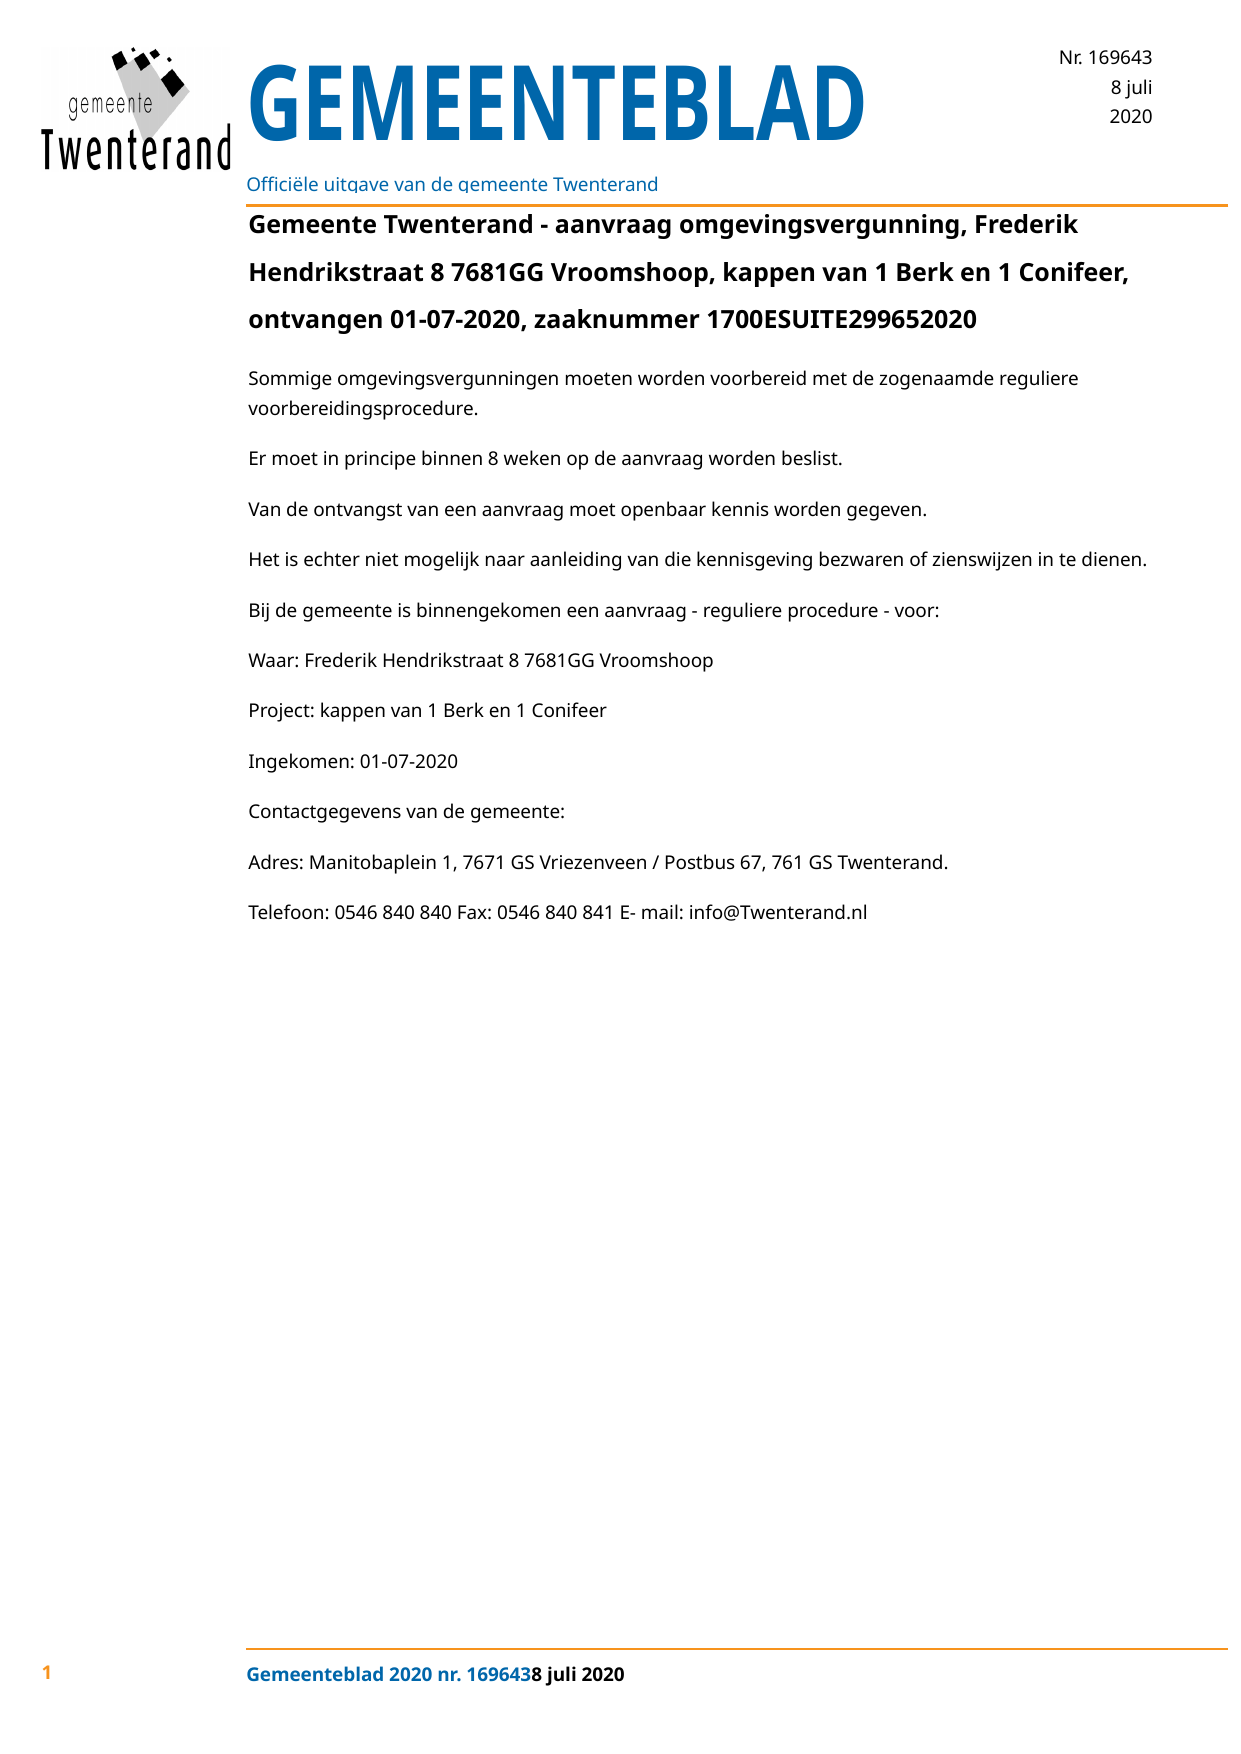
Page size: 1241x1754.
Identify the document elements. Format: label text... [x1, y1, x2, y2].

text Ingekomen: 01-07-2020 [248, 748, 1152, 774]
text Van de ontvangst van een aanvraag moet openbaar kennis worden gegeven. [248, 496, 1152, 522]
text Adres: Manitobaplein 1, 7671 GS Vriezenveen / Postbus 67, 761 GS Twenterand. [248, 849, 1152, 874]
text Bij de gemeente is binnengekomen een aanvraag - reguliere procedure - voor: [248, 597, 1152, 622]
picture [41, 47, 231, 172]
text Sommige omgevingsvergunningen moeten worden voorbereid met de zogenaamde reguliere voorbereidingsprocedure. [248, 366, 1152, 421]
text Gemeente Twenterand - aanvraag omgevingsvergunning, Frederik Hendrikstraat 8 7681GG Vroomshoop, kappen van 1 Berk en 1 Conifeer, ontvangen 01-07-2020, zaaknummer 1700ESUITE299652020 [248, 207, 1152, 336]
text Waar: Frederik Hendrikstraat 8 7681GG Vroomshoop [248, 647, 1152, 673]
text Telefoon: 0546 840 840 Fax: 0546 840 841 E- mail: info@Twenterand.nl [248, 899, 1152, 925]
text Er moet in principe binnen 8 weken op de aanvraag worden beslist. [248, 446, 1152, 471]
text Project: kappen van 1 Berk en 1 Conifeer [248, 698, 1152, 723]
text Het is echter niet mogelijk naar aanleiding van die kennisgeving bezwaren of zienswijzen in te dienen. [248, 546, 1152, 572]
text Contactgegevens van de gemeente: [248, 798, 1152, 824]
